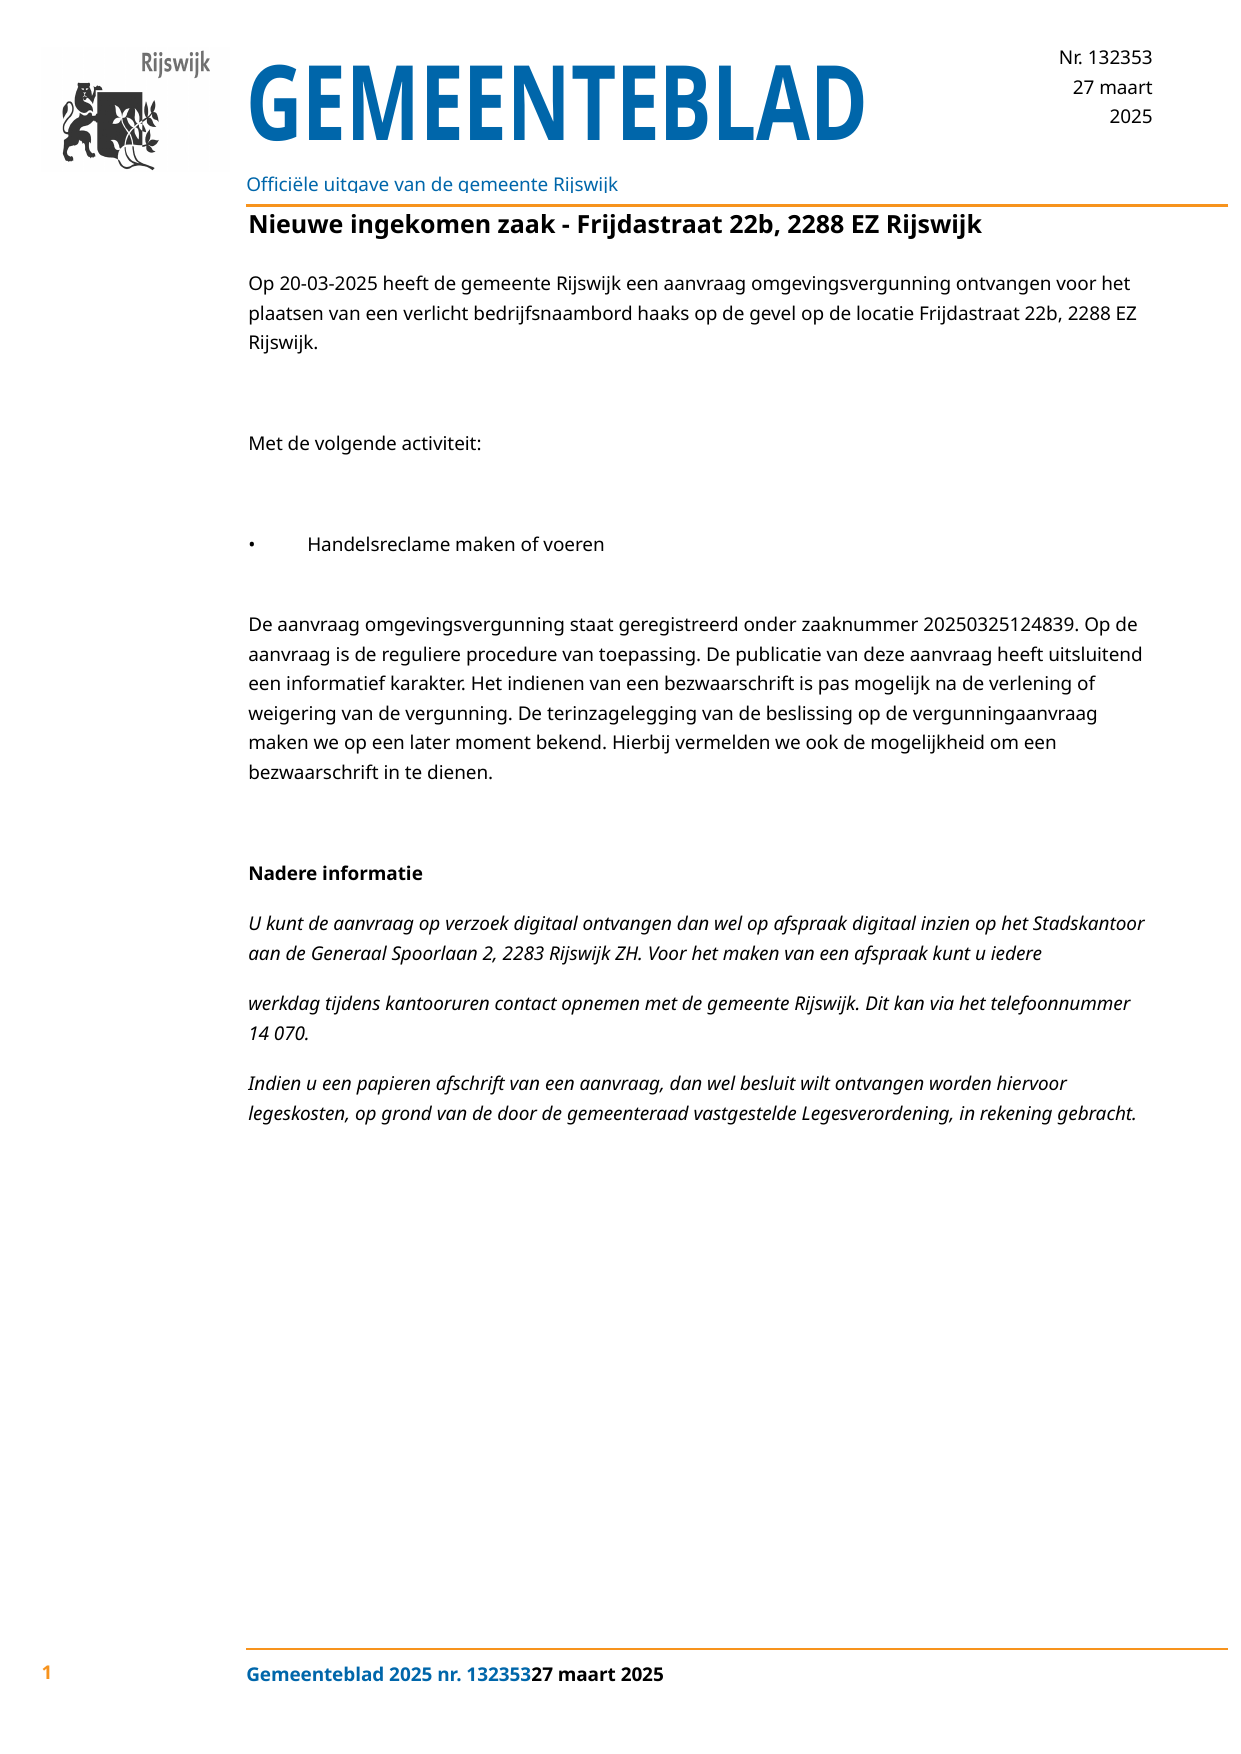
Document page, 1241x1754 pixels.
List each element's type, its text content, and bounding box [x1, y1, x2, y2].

text werkdag tijdens kantooruren contact opnemen met de gemeente Rijswijk. Dit kan via het telefoonnummer 14 070. [248, 990, 1152, 1046]
picture [41, 47, 231, 172]
list Handelsreclame maken of voeren [248, 531, 1152, 557]
text Nieuwe ingekomen zaak - Frijdastraat 22b, 2288 EZ Rijswijk [248, 207, 1152, 241]
text De aanvraag omgevingsvergunning staat geregistreerd onder zaaknummer 20250325124839. Op de aanvraag is de reguliere procedure van toepassing. De publicatie van deze aanvraag heeft uitsluitend een informatief karakter. Het indienen van een bezwaarschrift is pas mogelijk na de verlening of weigering van de vergunning. De terinzagelegging van de beslissing op de vergunningaanvraag maken we op een later moment bekend. Hierbij vermelden we ook de mogelijkheid om een bezwaarschrift in te dienen. [248, 611, 1152, 785]
text Met de volgende activiteit: [248, 430, 1152, 456]
text U kunt de aanvraag op verzoek digitaal ontvangen dan wel op afspraak digitaal inzien op het Stadskantoor aan de Generaal Spoorlaan 2, 2283 Rijswijk ZH. Voor het maken van een afspraak kunt u iedere [248, 910, 1152, 966]
text Nadere informatie [248, 860, 1152, 886]
text Op 20-03-2025 heeft de gemeente Rijswijk een aanvraag omgevingsvergunning ontvangen voor het plaatsen van een verlicht bedrijfsnaambord haaks op de gevel op de locatie Frijdastraat 22b, 2288 EZ Rijswijk. [248, 270, 1152, 355]
text Indien u een papieren afschrift van een aanvraag, dan wel besluit wilt ontvangen worden hiervoor legeskosten, op grond van de door de gemeenteraad vastgestelde Legesverordening, in rekening gebracht. [248, 1070, 1152, 1126]
